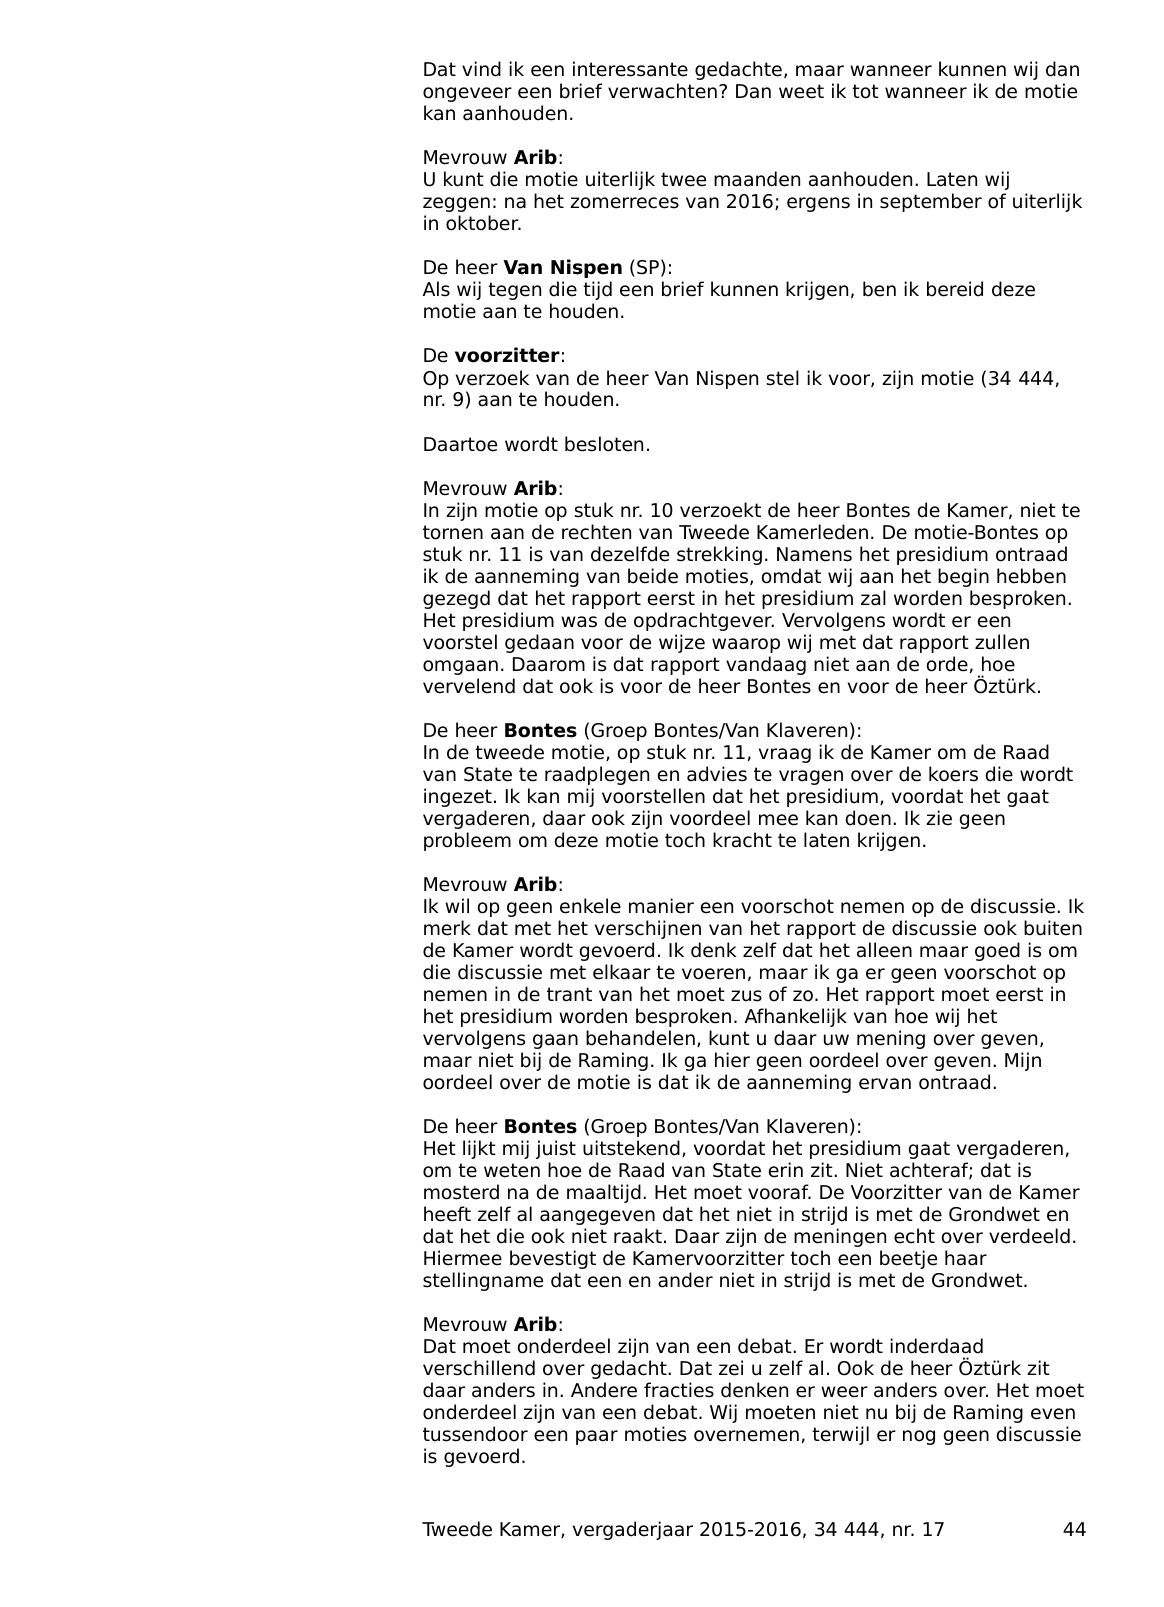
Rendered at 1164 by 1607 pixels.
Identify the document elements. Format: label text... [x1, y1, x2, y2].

text Mevrouw Arib: [422, 478, 1087, 500]
text Het lijkt mij juist uitstekend, voordat het presidium gaat vergaderen, om te weten hoe de Raad van State erin zit. Niet achteraf; dat is mosterd na de maaltijd. Het moet vooraf. De Voorzitter van de Kamer heeft zelf al aangegeven dat het niet in strijd is met de Grondwet en dat het die ook niet raakt. Daar zijn de meningen echt over verdeeld. Hiermee bevestigt de Kamervoorzitter toch een beetje haar stellingname dat een en ander niet in strijd is met de Grondwet. [422, 1138, 1087, 1292]
text Dat moet onderdeel zijn van een debat. Er wordt inderdaad verschillend over gedacht. Dat zei u zelf al. Ook de heer Öztürk zit daar anders in. Andere fracties denken er weer anders over. Het moet onderdeel zijn van een debat. Wij moeten niet nu bij de Raming even tussendoor een paar moties overnemen, terwijl er nog geen discussie is gevoerd. [422, 1336, 1087, 1468]
text De heer Bontes (Groep Bontes/Van Klaveren): [422, 1116, 1087, 1138]
text Als wij tegen die tijd een brief kunnen krijgen, ben ik bereid deze motie aan te houden. [422, 279, 1087, 323]
text Dat vind ik een interessante gedachte, maar wanneer kunnen wij dan ongeveer een brief verwachten? Dan weet ik tot wanneer ik de motie kan aanhouden. [422, 59, 1087, 125]
text De voorzitter: [422, 345, 1087, 367]
text Mevrouw Arib: [422, 147, 1087, 169]
text In de tweede motie, op stuk nr. 11, vraag ik de Kamer om de Raad van State te raadplegen en advies te vragen over de koers die wordt ingezet. Ik kan mij voorstellen dat het presidium, voordat het gaat vergaderen, daar ook zijn voordeel mee kan doen. Ik zie geen probleem om deze motie toch kracht te laten krijgen. [422, 742, 1087, 852]
text Mevrouw Arib: [422, 874, 1087, 896]
text De heer Van Nispen (SP): [422, 257, 1087, 279]
text Mevrouw Arib: [422, 1314, 1087, 1336]
text In zijn motie op stuk nr. 10 verzoekt de heer Bontes de Kamer, niet te tornen aan de rechten van Tweede Kamerleden. De motie-Bontes op stuk nr. 11 is van dezelfde strekking. Namens het presidium ontraad ik de aanneming van beide moties, omdat wij aan het begin hebben gezegd dat het rapport eerst in het presidium zal worden besproken. Het presidium was de opdrachtgever. Vervolgens wordt er een voorstel gedaan voor de wijze waarop wij met dat rapport zullen omgaan. Daarom is dat rapport vandaag niet aan de orde, hoe vervelend dat ook is voor de heer Bontes en voor de heer Öztürk. [422, 500, 1087, 697]
text De heer Bontes (Groep Bontes/Van Klaveren): [422, 720, 1087, 742]
text Daartoe wordt besloten. [422, 433, 1087, 456]
text U kunt die motie uiterlijk twee maanden aanhouden. Laten wij zeggen: na het zomerreces van 2016; ergens in september of uiterlijk in oktober. [422, 169, 1087, 235]
text Op verzoek van de heer Van Nispen stel ik voor, zijn motie (34 444, nr. 9) aan te houden. [422, 367, 1087, 411]
text Ik wil op geen enkele manier een voorschot nemen op de discussie. Ik merk dat met het verschijnen van het rapport de discussie ook buiten de Kamer wordt gevoerd. Ik denk zelf dat het alleen maar goed is om die discussie met elkaar te voeren, maar ik ga er geen voorschot op nemen in de trant van het moet zus of zo. Het rapport moet eerst in het presidium worden besproken. Afhankelijk van hoe wij het vervolgens gaan behandelen, kunt u daar uw mening over geven, maar niet bij de Raming. Ik ga hier geen oordeel over geven. Mijn oordeel over de motie is dat ik de aanneming ervan ontraad. [422, 896, 1087, 1093]
